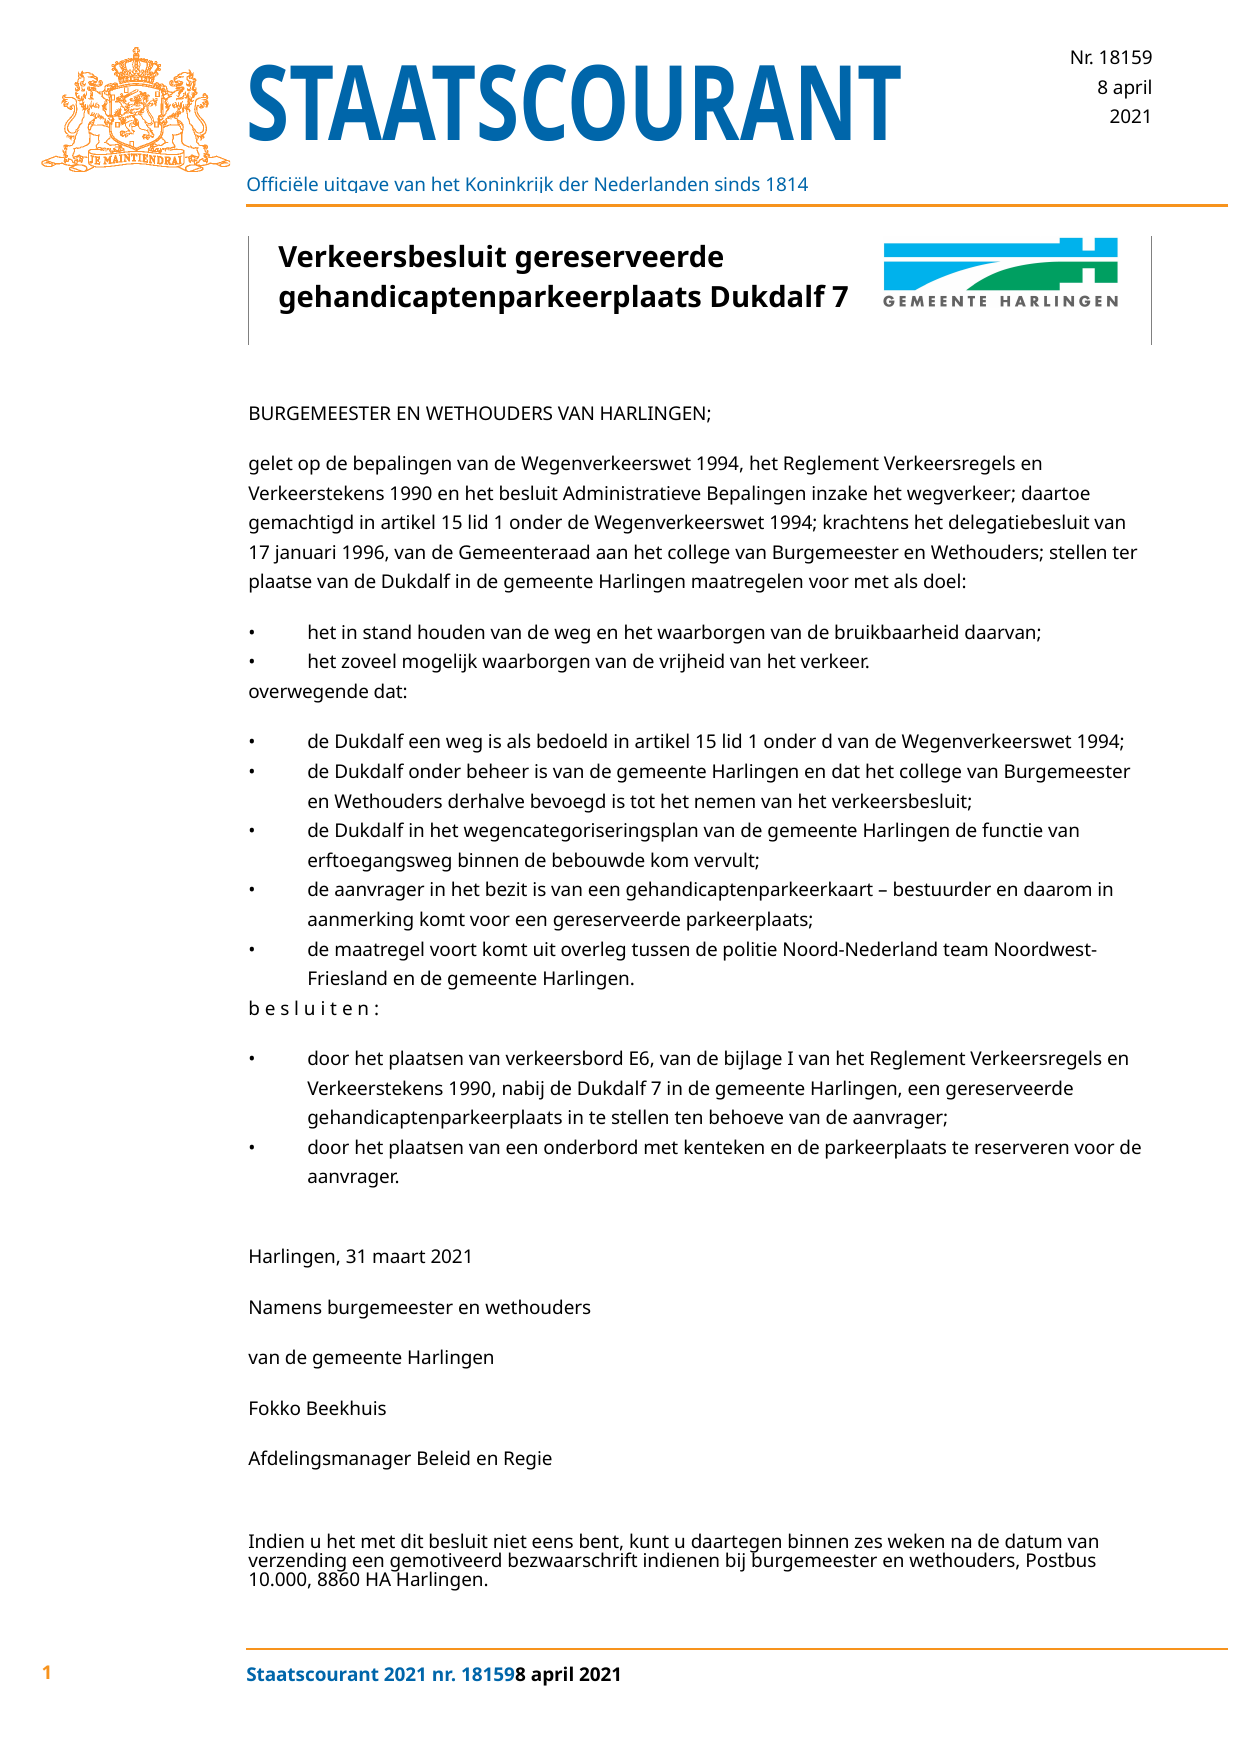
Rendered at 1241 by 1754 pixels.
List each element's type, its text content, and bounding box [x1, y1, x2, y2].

text Namens burgemeester en wethouders [248, 1294, 1152, 1320]
text Fokko Beekhuis [248, 1395, 1152, 1421]
text overwegende dat: [248, 678, 1152, 704]
list door het plaatsen van verkeersbord E6, van de bijlage I van het Reglement Verkeersregels en Verkeerstekens 1990, nabij de Dukdalf 7 in de gemeente Harlingen, een gereserveerde gehandicaptenparkeerplaats in te stellen ten behoeve van de aanvrager; [248, 1045, 1152, 1130]
table_header Verkeersbesluit gereserveerde gehandicaptenparkeerplaats Dukdalf 7 [249, 236, 850, 345]
list de maatregel voort komt uit overleg tussen de politie Noord-Nederland team Noordwest-Friesland en de gemeente Harlingen. [248, 936, 1152, 991]
text Afdelingsmanager Beleid en Regie [248, 1445, 1152, 1471]
text BURGEMEESTER EN WETHOUDERS VAN HARLINGEN; [248, 400, 1152, 426]
text gelet op de bepalingen van de Wegenverkeerswet 1994, het Reglement Verkeersregels en Verkeerstekens 1990 en het besluit Administratieve Bepalingen inzake het wegverkeer; daartoe gemachtigd in artikel 15 lid 1 onder de Wegenverkeerswet 1994; krachtens het delegatiebesluit van 17 januari 1996, van de Gemeenteraad aan het college van Burgemeester en Wethouders; stellen ter plaatse van de Dukdalf in de gemeente Harlingen maatregelen voor met als doel: [248, 450, 1152, 594]
text b e s l u i t e n : [248, 995, 1152, 1021]
text van de gemeente Harlingen [248, 1344, 1152, 1370]
table_header [850, 236, 1151, 345]
list de Dukdalf onder beheer is van de gemeente Harlingen en dat het college van Burgemeester en Wethouders derhalve bevoegd is tot het nemen van het verkeersbesluit; [248, 758, 1152, 814]
list door het plaatsen van een onderbord met kenteken en de parkeerplaats te reserveren voor de aanvrager. [248, 1134, 1152, 1189]
text Indien u het met dit besluit niet eens bent, kunt u daartegen binnen zes weken na de datum van verzending een gemotiveerd bezwaarschrift indienen bij burgemeester en wethouders, Postbus 10.000, 8860 HA Harlingen. [248, 1533, 1152, 1590]
list het in stand houden van de weg en het waarborgen van de bruikbaarheid daarvan; [248, 619, 1152, 645]
list het zoveel mogelijk waarborgen van de vrijheid van het verkeer. [248, 649, 1152, 674]
picture [41, 47, 231, 172]
list de Dukdalf in het wegencategoriseringsplan van de gemeente Harlingen de functie van erftoegangsweg binnen de bebouwde kom vervult; [248, 817, 1152, 873]
text Harlingen, 31 maart 2021 [248, 1244, 1152, 1269]
picture [882, 236, 1119, 308]
list de Dukdalf een weg is als bedoeld in artikel 15 lid 1 onder d van de Wegenverkeerswet 1994; [248, 729, 1152, 754]
list de aanvrager in het bezit is van een gehandicaptenparkeerkaart – bestuurder en daarom in aanmerking komt voor een gereserveerde parkeerplaats; [248, 877, 1152, 932]
